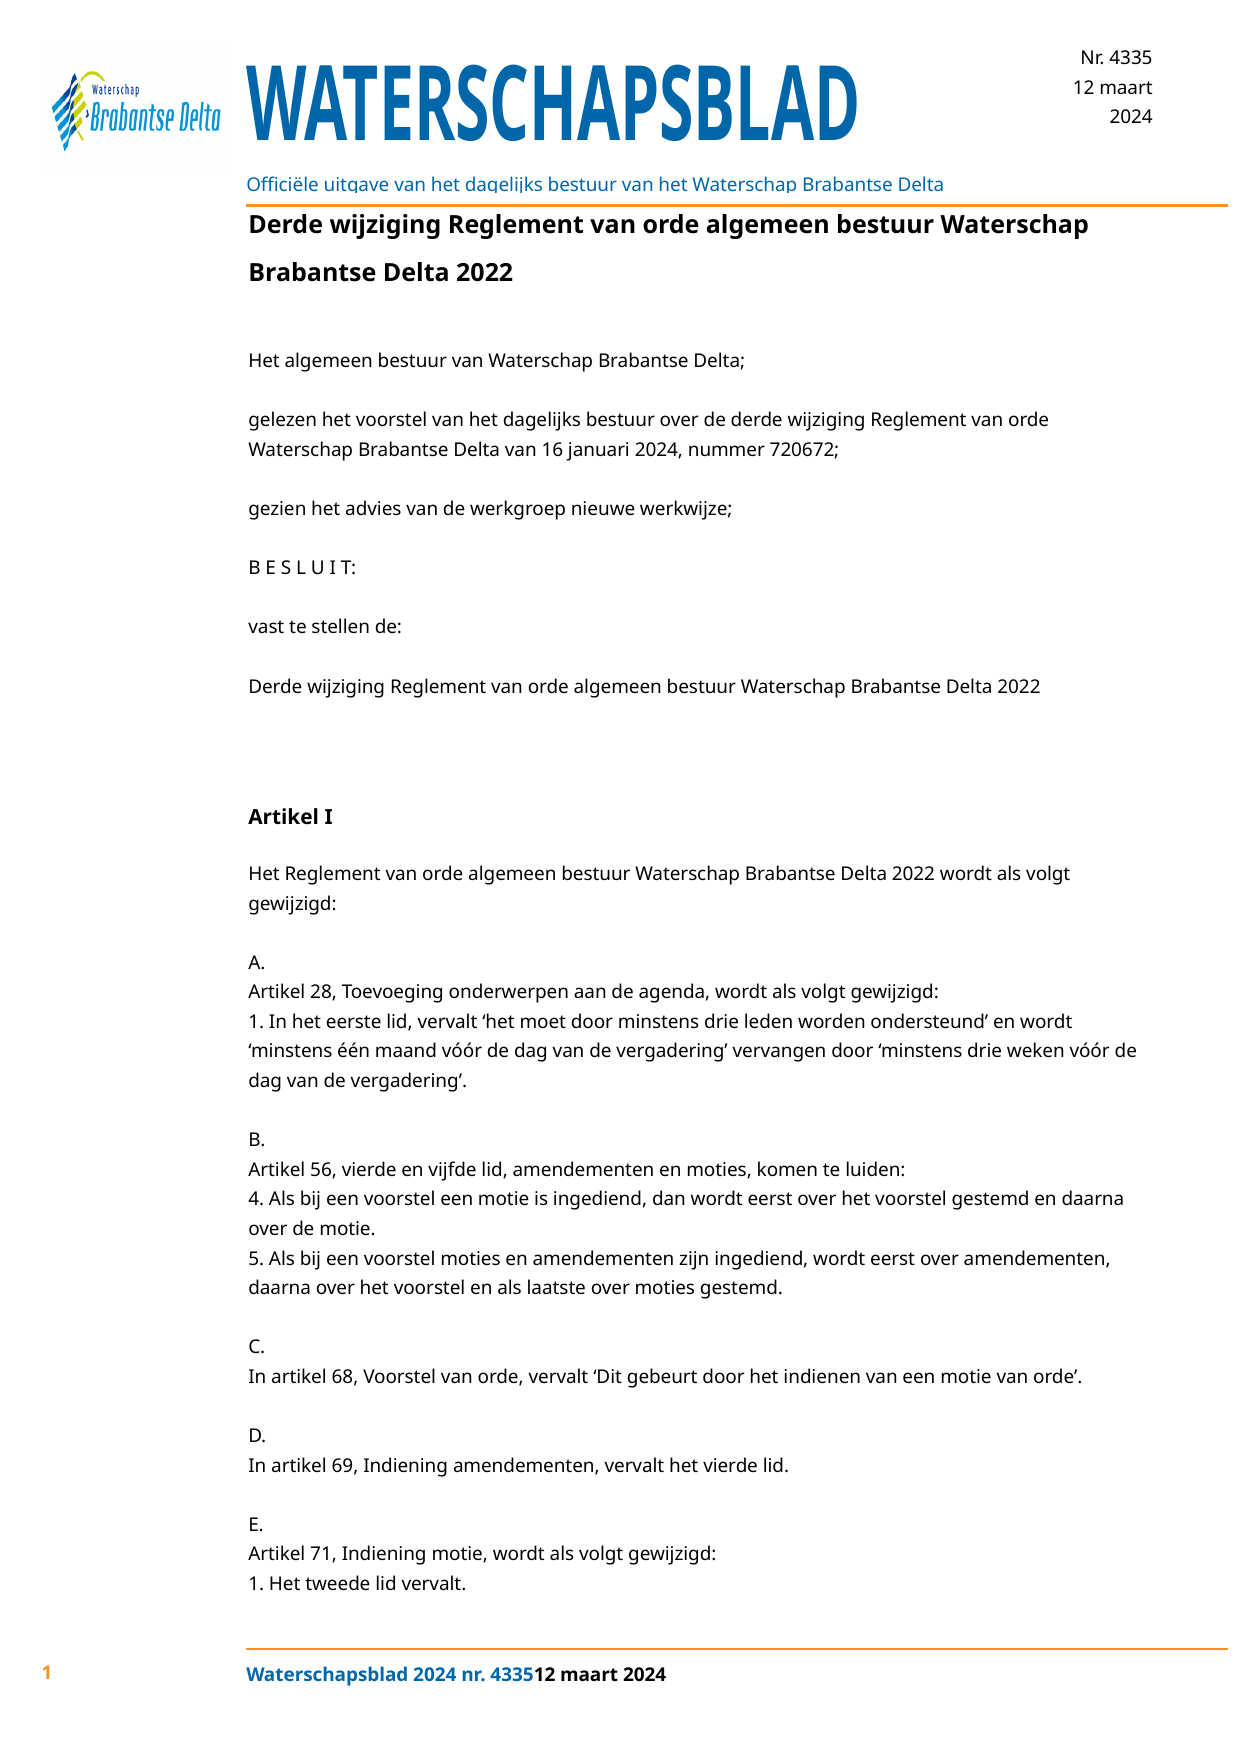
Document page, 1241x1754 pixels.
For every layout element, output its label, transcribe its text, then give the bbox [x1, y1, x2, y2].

text A. [248, 949, 1152, 975]
text Derde wijziging Reglement van orde algemeen bestuur Waterschap Brabantse Delta 2022 [248, 673, 1152, 699]
text C. [248, 1333, 1152, 1359]
text Derde wijziging Reglement van orde algemeen bestuur Waterschap Brabantse Delta 2022 [248, 207, 1152, 288]
picture [41, 47, 231, 172]
text 1. In het eerste lid, vervalt ‘het moet door minstens drie leden worden ondersteund’ en wordt ‘minstens één maand vóór de dag van de vergadering’ vervangen door ‘minstens drie weken vóór de dag van de vergadering’. [248, 1008, 1152, 1093]
text Het algemeen bestuur van Waterschap Brabantse Delta; [248, 347, 1152, 373]
text gelezen het voorstel van het dagelijks bestuur over de derde wijziging Reglement van orde Waterschap Brabantse Delta van 16 januari 2024, nummer 720672; [248, 407, 1152, 462]
text vast te stellen de: [248, 614, 1152, 639]
text B. [248, 1126, 1152, 1152]
text gezien het advies van de werkgroep nieuwe werkwijze; [248, 495, 1152, 521]
text 4. Als bij een voorstel een motie is ingediend, dan wordt eerst over het voorstel gestemd en daarna over de motie. [248, 1186, 1152, 1241]
text In artikel 68, Voorstel van orde, vervalt ‘Dit gebeurt door het indienen van een motie van orde’. [248, 1363, 1152, 1389]
text Artikel 71, Indiening motie, wordt als volgt gewijzigd: [248, 1541, 1152, 1566]
text 5. Als bij een voorstel moties en amendementen zijn ingediend, wordt eerst over amendementen, daarna over het voorstel en als laatste over moties gestemd. [248, 1245, 1152, 1300]
text E. [248, 1511, 1152, 1537]
text Artikel I [248, 802, 1152, 831]
text Het Reglement van orde algemeen bestuur Waterschap Brabantse Delta 2022 wordt als volgt gewijzigd: [248, 860, 1152, 916]
text Artikel 56, vierde en vijfde lid, amendementen en moties, komen te luiden: [248, 1156, 1152, 1182]
text B E S L U I T: [248, 554, 1152, 580]
text In artikel 69, Indiening amendementen, vervalt het vierde lid. [248, 1452, 1152, 1478]
text 1. Het tweede lid vervalt. [248, 1570, 1152, 1596]
text D. [248, 1422, 1152, 1448]
text Artikel 28, Toevoeging onderwerpen aan de agenda, wordt als volgt gewijzigd: [248, 978, 1152, 1004]
